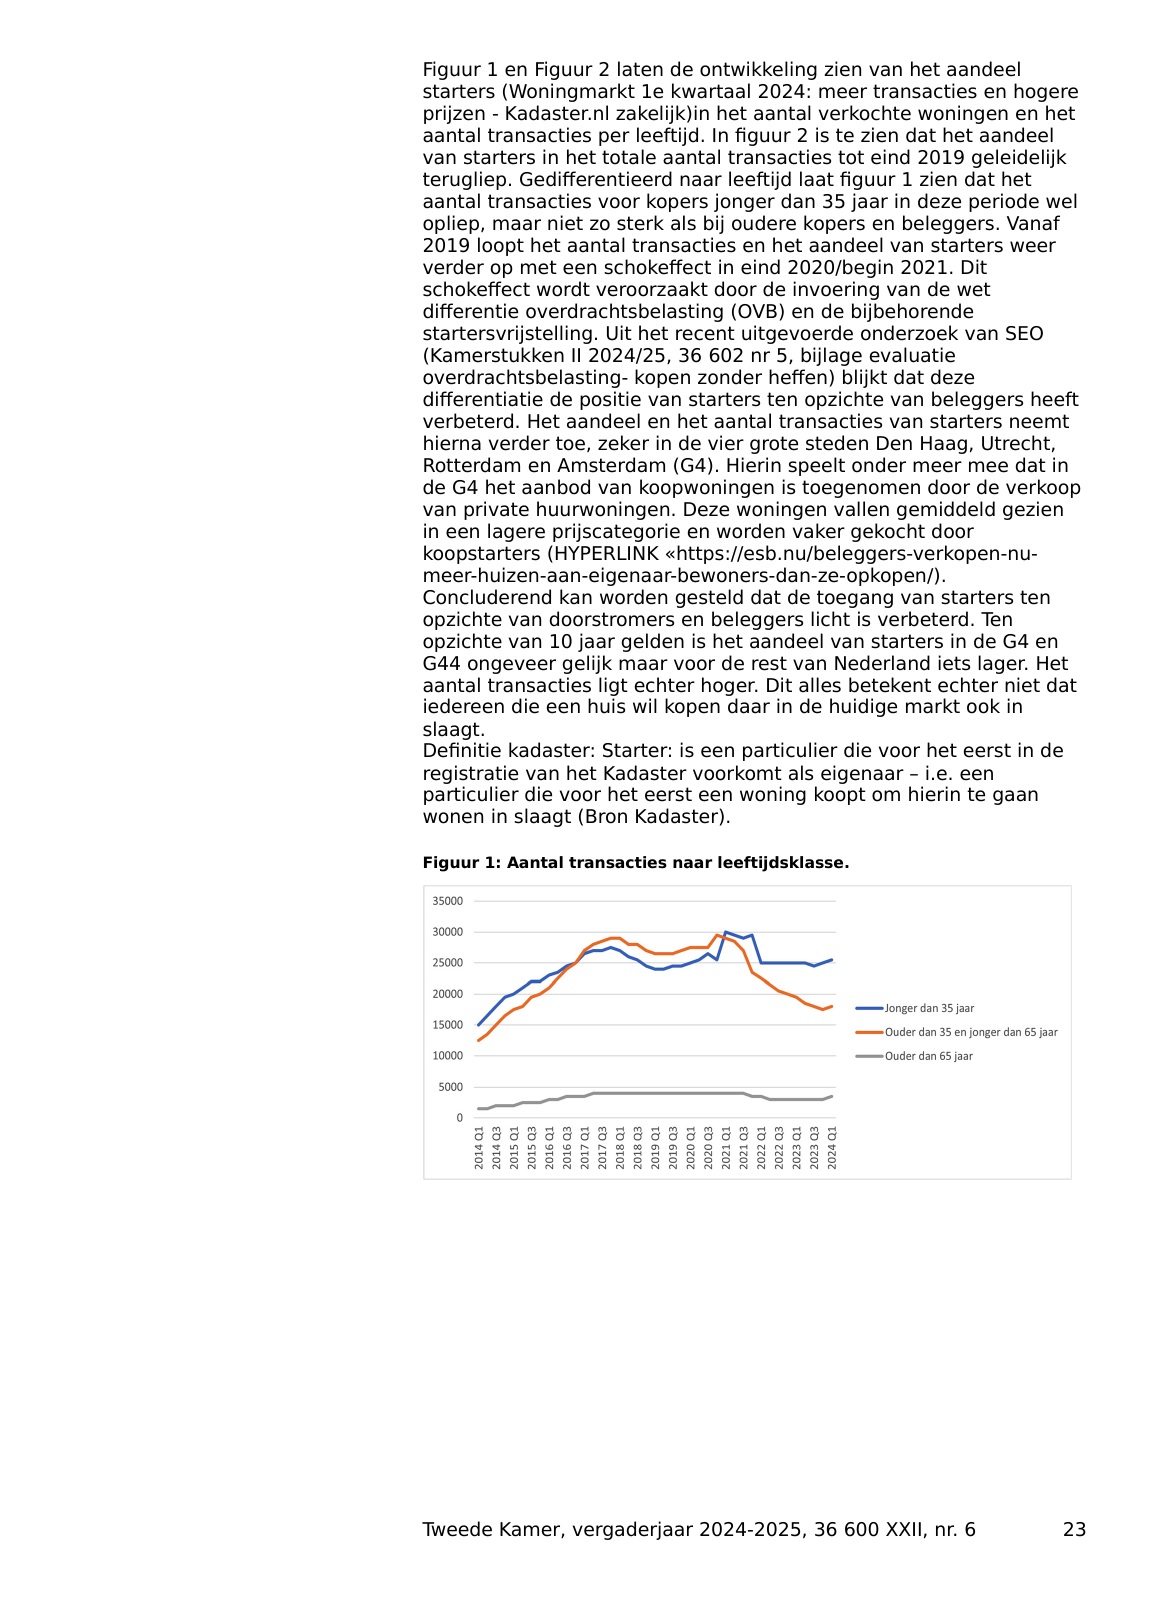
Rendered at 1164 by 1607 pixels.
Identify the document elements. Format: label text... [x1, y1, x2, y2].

text Concluderend kan worden gesteld dat de toegang van starters ten opzichte van doorstromers en beleggers licht is verbeterd. Ten opzichte van 10 jaar gelden is het aandeel van starters in de G4 en G44 ongeveer gelijk maar voor de rest van Nederland iets lager. Het aantal transacties ligt echter hoger. Dit alles betekent echter niet dat iedereen die een huis wil kopen daar in de huidige markt ook in slaagt. [422, 587, 1087, 740]
text Figuur 1: Aantal transacties naar leeftijdsklasse. [422, 854, 1072, 872]
picture [422, 884, 1072, 1180]
text Figuur 1 en Figuur 2 laten de ontwikkeling zien van het aandeel starters (Woningmarkt 1e kwartaal 2024: meer transacties en hogere prijzen - Kadaster.nl zakelijk)in het aantal verkochte woningen en het aantal transacties per leeftijd. In figuur 2 is te zien dat het aandeel van starters in het totale aantal transacties tot eind 2019 geleidelijk terugliep. Gedifferentieerd naar leeftijd laat figuur 1 zien dat het aantal transacties voor kopers jonger dan 35 jaar in deze periode wel opliep, maar niet zo sterk als bij oudere kopers en beleggers. Vanaf 2019 loopt het aantal transacties en het aandeel van starters weer verder op met een schokeffect in eind 2020/begin 2021. Dit schokeffect wordt veroorzaakt door de invoering van de wet differentie overdrachtsbelasting (OVB) en de bijbehorende startersvrijstelling. Uit het recent uitgevoerde onderzoek van SEO (Kamerstukken II 2024/25, 36 602 nr 5, bijlage evaluatie overdrachtsbelasting- kopen zonder heffen) blijkt dat deze differentiatie de positie van starters ten opzichte van beleggers heeft verbeterd. Het aandeel en het aantal transacties van starters neemt hierna verder toe, zeker in de vier grote steden Den Haag, Utrecht, Rotterdam en Amsterdam (G4). Hierin speelt onder meer mee dat in de G4 het aanbod van koopwoningen is toegenomen door de verkoop van private huurwoningen. Deze woningen vallen gemiddeld gezien in een lagere prijscategorie en worden vaker gekocht door koopstarters (HYPERLINK «https://esb.nu/beleggers-verkopen-nu-meer-huizen-aan-eigenaar-bewoners-dan-ze-opkopen/). [422, 59, 1087, 587]
text Definitie kadaster: Starter: is een particulier die voor het eerst in de registratie van het Kadaster voorkomt als eigenaar – i.e. een particulier die voor het eerst een woning koopt om hierin te gaan wonen in slaagt (Bron Kadaster). [422, 740, 1087, 828]
